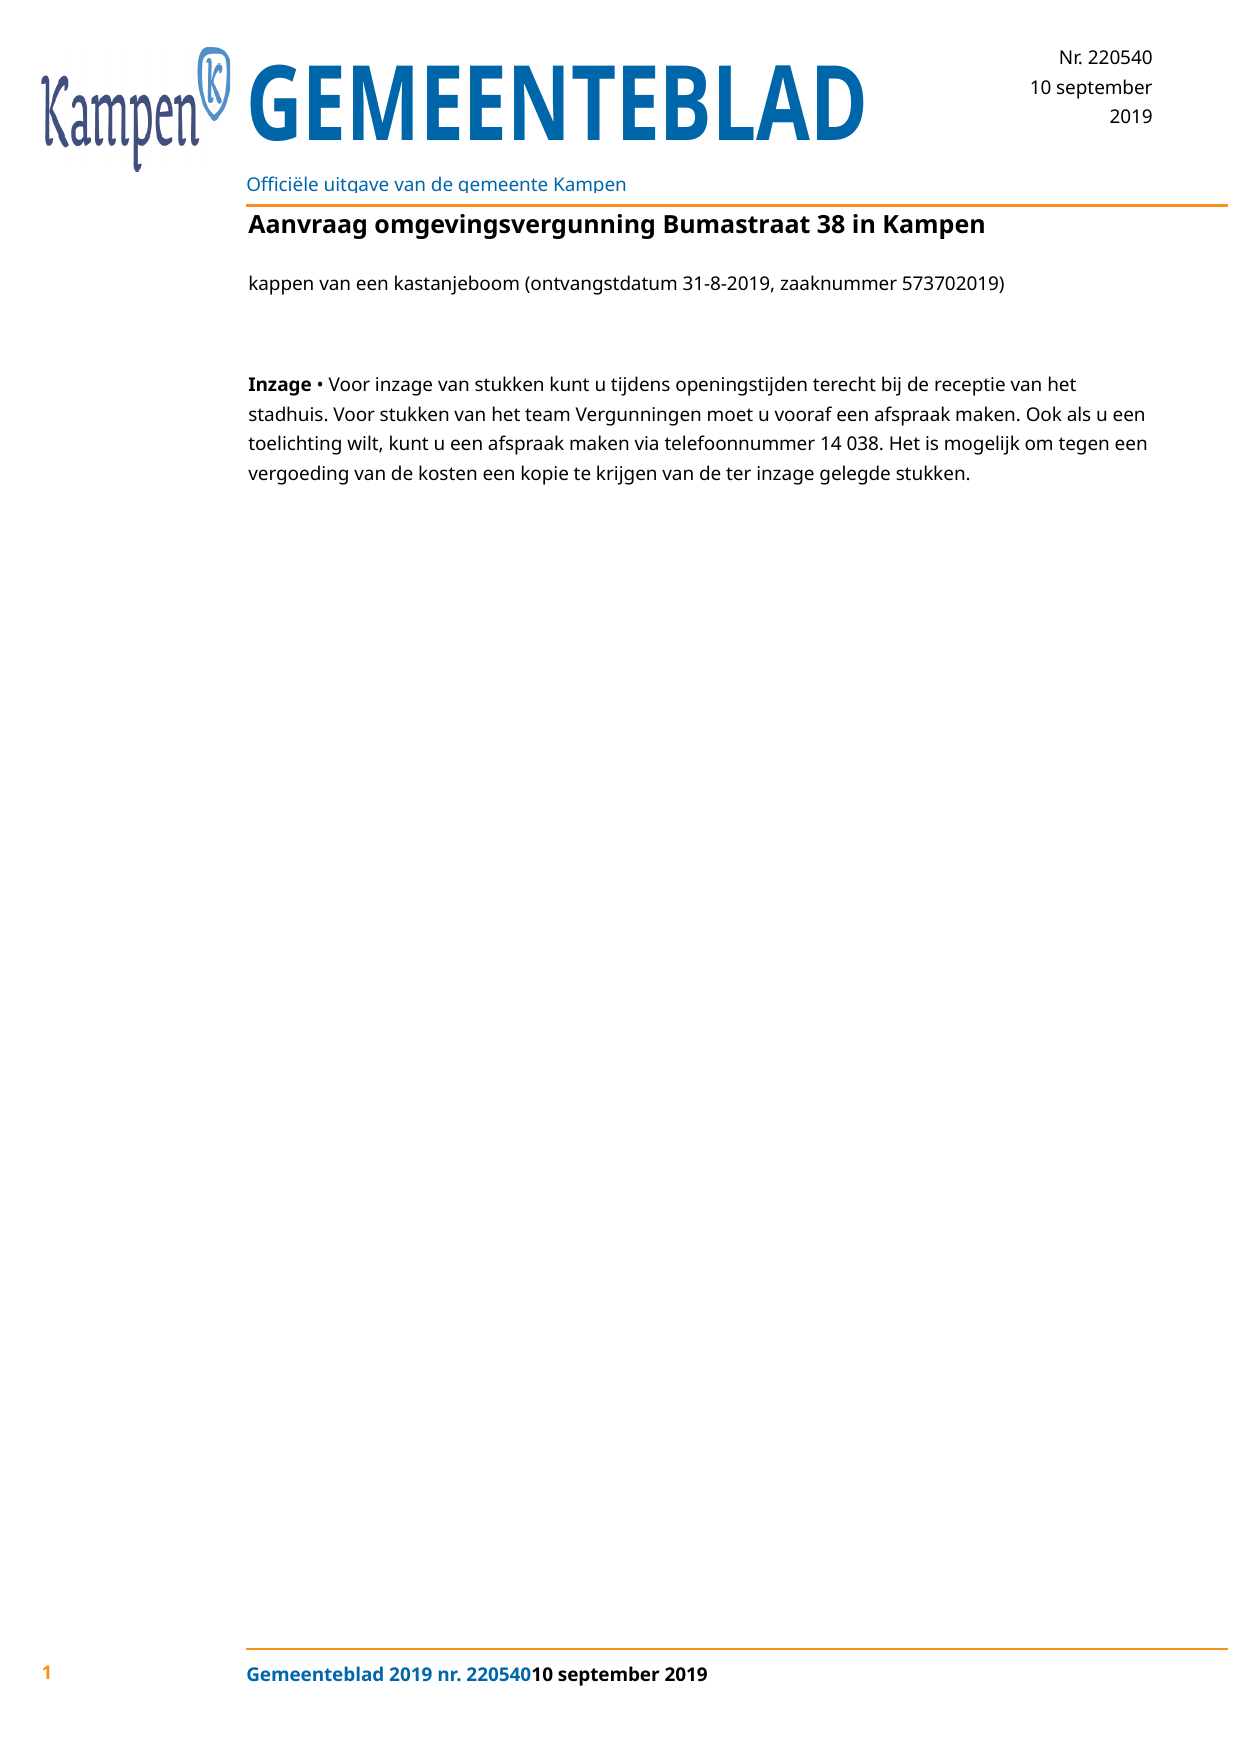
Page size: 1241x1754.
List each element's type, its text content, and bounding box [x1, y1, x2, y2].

text kappen van een kastanjeboom (ontvangstdatum 31-8-2019, zaaknummer 573702019) [248, 270, 1152, 296]
text Aanvraag omgevingsvergunning Bumastraat 38 in Kampen [248, 207, 1152, 241]
picture [41, 47, 231, 172]
text Inzage • Voor inzage van stukken kunt u tijdens openingstijden terecht bij de receptie van het stadhuis. Voor stukken van het team Vergunningen moet u vooraf een afspraak maken. Ook als u een toelichting wilt, kunt u een afspraak maken via telefoonnummer 14 038. Het is mogelijk om tegen een vergoeding van de kosten een kopie te krijgen van de ter inzage gelegde stukken. [248, 371, 1152, 486]
